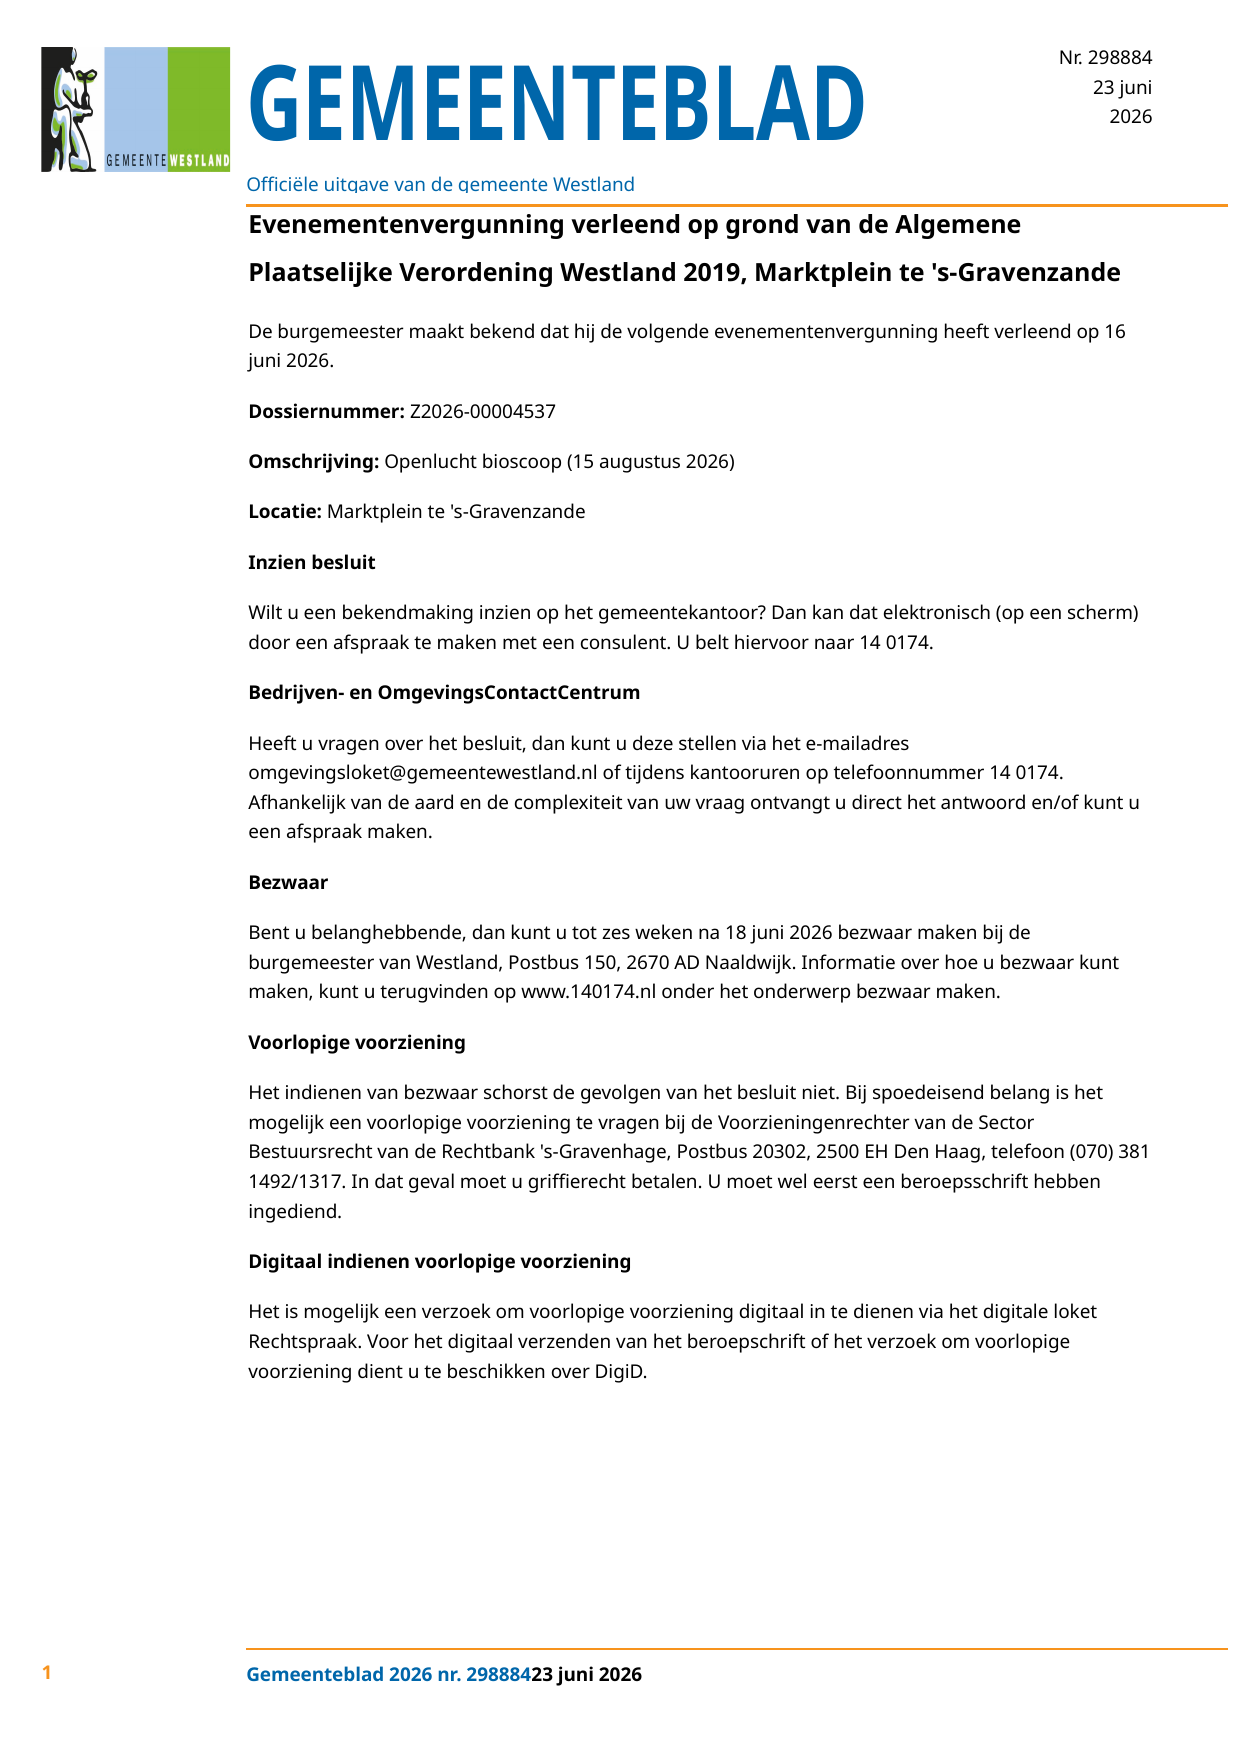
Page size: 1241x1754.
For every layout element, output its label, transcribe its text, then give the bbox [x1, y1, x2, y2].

text Locatie: Marktplein te 's-Gravenzande [248, 499, 1152, 524]
text Het is mogelijk een verzoek om voorlopige voorziening digitaal in te dienen via het digitale loket Rechtspraak. Voor het digitaal verzenden van het beroepschrift of het verzoek om voorlopige voorziening dient u te beschikken over DigiD. [248, 1299, 1152, 1384]
text Evenementenvergunning verleend op grond van de Algemene Plaatselijke Verordening Westland 2019, Marktplein te 's-Gravenzande [248, 207, 1152, 288]
text Het indienen van bezwaar schorst de gevolgen van het besluit niet. Bij spoedeisend belang is het mogelijk een voorlopige voorziening te vragen bij de Voorzieningenrechter van de Sector Bestuursrecht van de Rechtbank 's-Gravenhage, Postbus 20302, 2500 EH Den Haag, telefoon (070) 381 1492/1317. In dat geval moet u griffierecht betalen. U moet wel eerst een beroepsschrift hebben ingediend. [248, 1079, 1152, 1224]
text Bezwaar [248, 869, 1152, 895]
text Inzien besluit [248, 549, 1152, 575]
picture [41, 47, 231, 172]
text Voorlopige voorziening [248, 1029, 1152, 1055]
text Dossiernummer: Z2026-00004537 [248, 398, 1152, 424]
text Bedrijven- en OmgevingsContactCentrum [248, 679, 1152, 705]
text Bent u belanghebbende, dan kunt u tot zes weken na 18 juni 2026 bezwaar maken bij de burgemeester van Westland, Postbus 150, 2670 AD Naaldwijk. Informatie over hoe u bezwaar kunt maken, kunt u terugvinden op www.140174.nl onder het onderwerp bezwaar maken. [248, 919, 1152, 1004]
text Wilt u een bekendmaking inzien op het gemeentekantoor? Dan kan dat elektronisch (op een scherm) door een afspraak te maken met een consulent. U belt hiervoor naar 14 0174. [248, 599, 1152, 655]
text Omschrijving: Openlucht bioscoop (15 augustus 2026) [248, 448, 1152, 474]
text De burgemeester maakt bekend dat hij de volgende evenementenvergunning heeft verleend op 16 juni 2026. [248, 318, 1152, 373]
text Digitaal indienen voorlopige voorziening [248, 1248, 1152, 1274]
text Heeft u vragen over het besluit, dan kunt u deze stellen via het e-mailadres omgevingsloket@gemeentewestland.nl of tijdens kantooruren op telefoonnummer 14 0174. Afhankelijk van de aard en de complexiteit van uw vraag ontvangt u direct het antwoord en/of kunt u een afspraak maken. [248, 730, 1152, 844]
